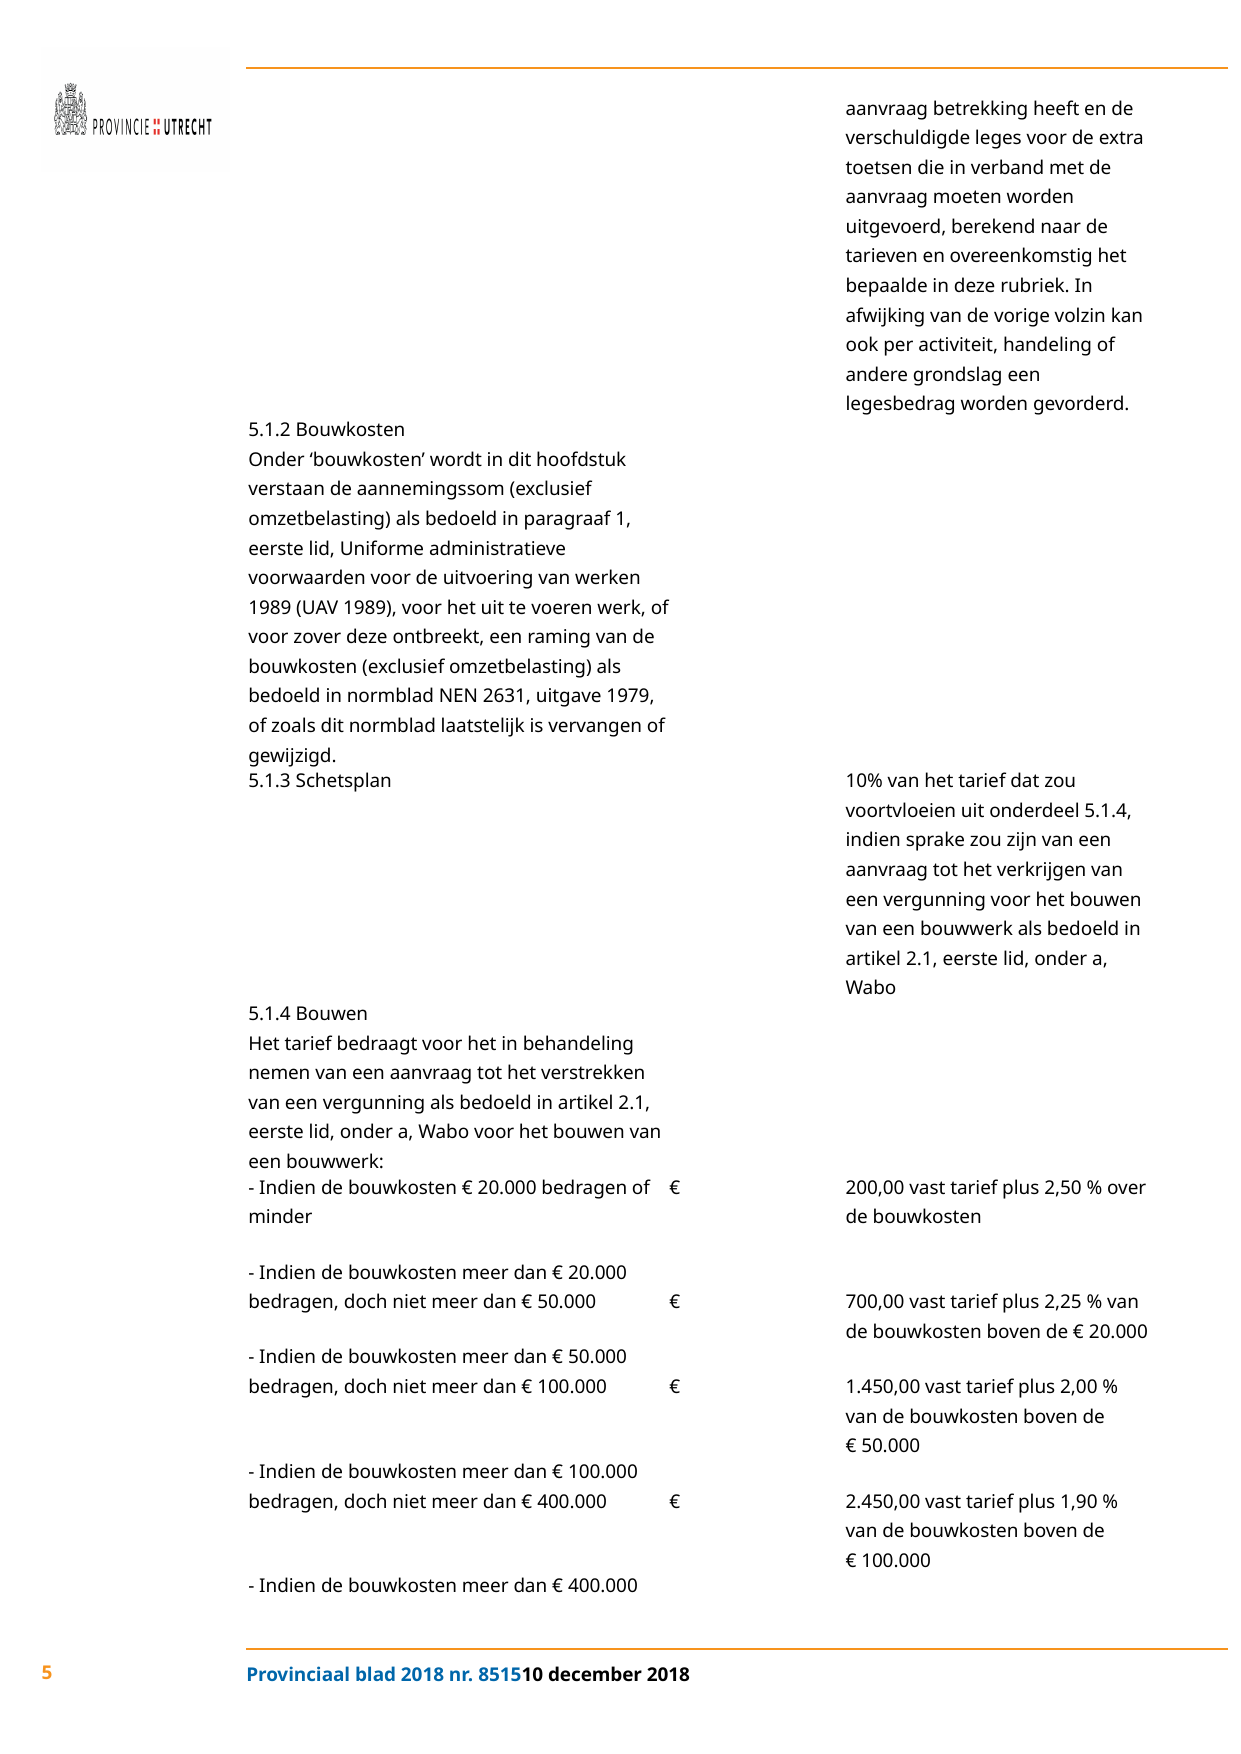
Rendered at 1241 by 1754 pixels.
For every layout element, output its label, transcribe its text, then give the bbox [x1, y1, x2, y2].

table_cell € [669, 1344, 845, 1458]
table_cell 10% van het tarief dat zou voortvloeien uit onderdeel 5.1.4, indien sprake zou zijn van een aanvraag tot het verkrijgen van een vergunning voor het bouwen van een bouwwerk als bedoeld in artikel 2.1, eerste lid, onder a, Wabo [845, 768, 1152, 1000]
table_cell 700,00 vast tarief plus 2,25 % van de bouwkosten boven de € 20.000 [845, 1259, 1152, 1344]
table_cell 5.1.3 Schetsplan [248, 768, 669, 1000]
table_cell 2.450,00 vast tarief plus 1,90 % van de bouwkosten boven de € 100.000 [845, 1458, 1152, 1573]
table_cell [669, 768, 845, 1000]
table_cell [669, 416, 845, 767]
table_cell - Indien de bouwkosten meer dan € 20.000 bedragen, doch niet meer dan € 50.000 [248, 1259, 669, 1344]
table_cell - Indien de bouwkosten meer dan € 400.000 [248, 1573, 669, 1598]
table_cell 5.1.2 Bouwkosten Onder ‘bouwkosten’ wordt in dit hoofdstuk verstaan de aannemingssom (exclusief omzetbelasting) als bedoeld in paragraaf 1, eerste lid, Uniforme administratieve voorwaarden voor de uitvoering van werken 1989 (UAV 1989), voor het uit te voeren werk, of voor zover deze ontbreekt, een raming van de bouwkosten (exclusief omzetbelasting) als bedoeld in normblad NEN 2631, uitgave 1979, of zoals dit normblad laatstelijk is vervangen of gewijzigd. [248, 416, 669, 767]
picture [41, 47, 231, 172]
table_cell [845, 1000, 1152, 1174]
table_cell [669, 1573, 845, 1598]
table_cell 1.450,00 vast tarief plus 2,00 % van de bouwkosten boven de € 50.000 [845, 1344, 1152, 1458]
table_cell [845, 416, 1152, 767]
table_cell 5.1.4 Bouwen Het tarief bedraagt voor het in behandeling nemen van een aanvraag tot het verstrekken van een vergunning als bedoeld in artikel 2.1, eerste lid, onder a, Wabo voor het bouwen van een bouwwerk: [248, 1000, 669, 1174]
table_cell - Indien de bouwkosten meer dan € 50.000 bedragen, doch niet meer dan € 100.000 [248, 1344, 669, 1458]
table_cell [669, 1000, 845, 1174]
table_cell [248, 95, 669, 416]
table_cell - Indien de bouwkosten meer dan € 100.000 bedragen, doch niet meer dan € 400.000 [248, 1458, 669, 1573]
table_cell € [669, 1174, 845, 1259]
table_cell [669, 95, 845, 416]
table_cell [845, 1573, 1152, 1598]
table_cell aanvraag betrekking heeft en de verschuldigde leges voor de extra toetsen die in verband met de aanvraag moeten worden uitgevoerd, berekend naar de tarieven en overeenkomstig het bepaalde in deze rubriek. In afwijking van de vorige volzin kan ook per activiteit, handeling of andere grondslag een legesbedrag worden gevorderd. [845, 95, 1152, 416]
table_cell € [669, 1259, 845, 1344]
table_cell € [669, 1458, 845, 1573]
table_cell - Indien de bouwkosten € 20.000 bedragen of minder [248, 1174, 669, 1259]
table_cell 200,00 vast tarief plus 2,50 % over de bouwkosten [845, 1174, 1152, 1259]
